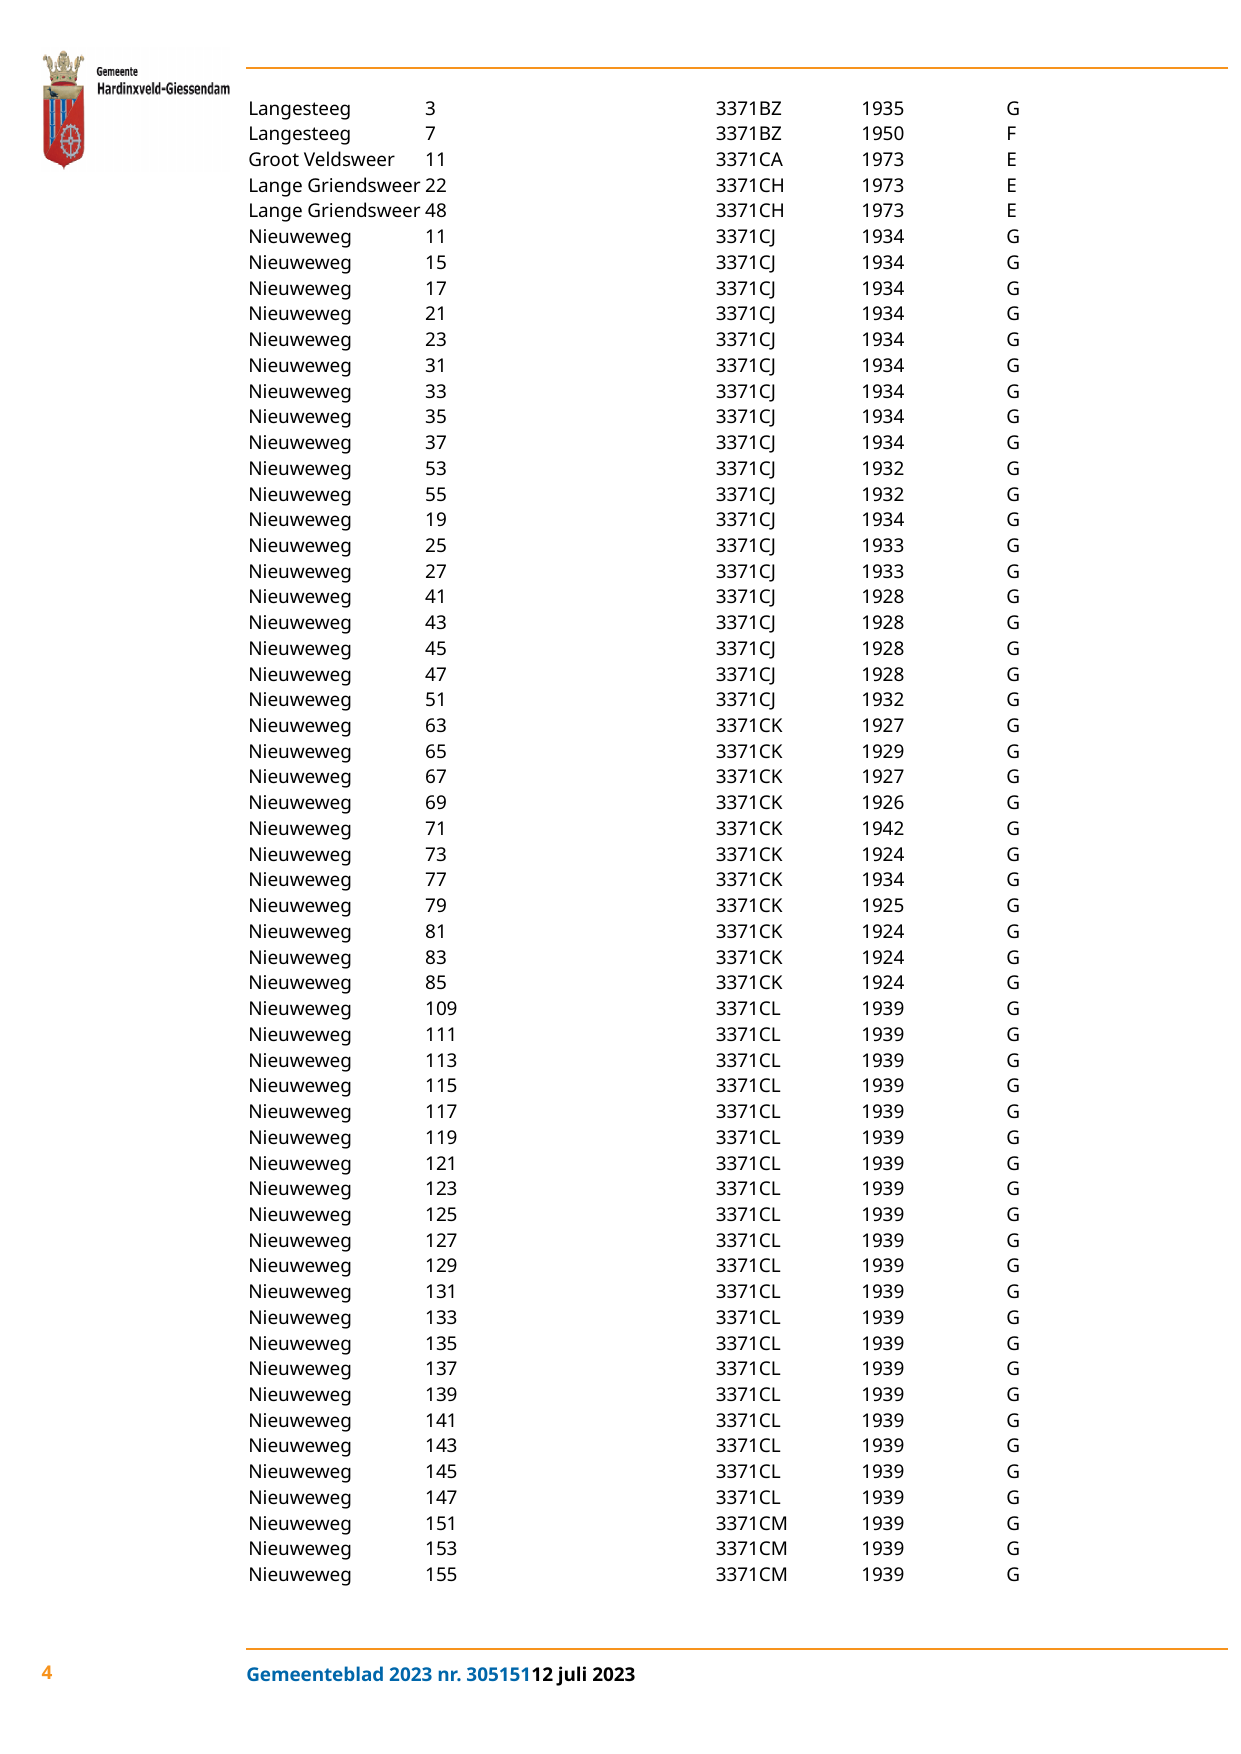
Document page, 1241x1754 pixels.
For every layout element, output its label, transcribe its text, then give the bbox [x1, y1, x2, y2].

table_cell 3371CM [716, 1510, 861, 1536]
table_cell [570, 1201, 716, 1227]
table_cell 3371CL [716, 1175, 861, 1201]
table_cell Nieuweweg [248, 1304, 425, 1330]
table_cell Groot Veldsweer [248, 146, 425, 172]
table_cell 109 [425, 995, 570, 1021]
table_cell [570, 1484, 716, 1510]
table_cell 51 [425, 687, 570, 712]
table_cell Lange Griendsweer [248, 198, 425, 223]
table_cell Nieuweweg [248, 661, 425, 687]
table_cell 3371CJ [716, 275, 861, 301]
table_cell 17 [425, 275, 570, 301]
table_cell 7 [425, 121, 570, 146]
table_cell Nieuweweg [248, 558, 425, 584]
table_cell 1939 [861, 1021, 1006, 1047]
table_cell Nieuweweg [248, 1510, 425, 1536]
table_cell Nieuweweg [248, 764, 425, 789]
table_cell 3371CL [716, 1356, 861, 1381]
table_cell Nieuweweg [248, 378, 425, 403]
table_cell 1939 [861, 995, 1006, 1021]
table_cell 71 [425, 815, 570, 841]
table_cell Nieuweweg [248, 249, 425, 275]
table_cell 1929 [861, 738, 1006, 764]
table_cell 3371CK [716, 867, 861, 892]
table_cell Nieuweweg [248, 1407, 425, 1433]
table_cell 31 [425, 352, 570, 378]
table_cell 3371CL [716, 1021, 861, 1047]
table_cell Nieuweweg [248, 1561, 425, 1587]
table_cell [570, 1021, 716, 1047]
table_cell 1924 [861, 970, 1006, 995]
table_cell 1939 [861, 1047, 1006, 1072]
table_cell [570, 841, 716, 867]
table_cell 1934 [861, 275, 1006, 301]
table_cell 3371CJ [716, 249, 861, 275]
table_cell [570, 249, 716, 275]
table_cell G [1006, 378, 1152, 403]
table_cell Nieuweweg [248, 301, 425, 326]
table_cell 35 [425, 404, 570, 429]
table_cell 1942 [861, 815, 1006, 841]
table_cell G [1006, 609, 1152, 635]
table_cell G [1006, 1047, 1152, 1072]
table_cell 1928 [861, 635, 1006, 661]
table_cell [570, 95, 716, 121]
table_cell Nieuweweg [248, 790, 425, 815]
table_cell 1973 [861, 198, 1006, 223]
table_cell Nieuweweg [248, 995, 425, 1021]
table_cell 3371CJ [716, 584, 861, 609]
table_cell G [1006, 352, 1152, 378]
table_cell 3371CJ [716, 404, 861, 429]
table_cell 25 [425, 532, 570, 558]
table_cell [570, 301, 716, 326]
table_cell [570, 764, 716, 789]
table_cell 1934 [861, 352, 1006, 378]
table_cell G [1006, 301, 1152, 326]
table_cell G [1006, 1201, 1152, 1227]
table_cell 1933 [861, 532, 1006, 558]
table_cell Nieuweweg [248, 1021, 425, 1047]
table_cell 3371CL [716, 1201, 861, 1227]
table_cell 79 [425, 893, 570, 918]
table_cell Langesteeg [248, 95, 425, 121]
table_cell [570, 1278, 716, 1304]
table_cell [570, 1356, 716, 1381]
table_cell 3371CJ [716, 455, 861, 481]
table_cell 43 [425, 609, 570, 635]
table_cell 45 [425, 635, 570, 661]
table_cell E [1006, 146, 1152, 172]
table_cell 3371CK [716, 841, 861, 867]
table_cell 127 [425, 1227, 570, 1253]
table_cell F [1006, 121, 1152, 146]
table_cell Langesteeg [248, 121, 425, 146]
table_cell Nieuweweg [248, 1073, 425, 1098]
table_cell [570, 1510, 716, 1536]
table_cell Nieuweweg [248, 1278, 425, 1304]
table_cell 23 [425, 326, 570, 352]
table_cell 3371CJ [716, 326, 861, 352]
table_cell Nieuweweg [248, 893, 425, 918]
table_cell 1939 [861, 1150, 1006, 1175]
table_cell 3371CL [716, 1407, 861, 1433]
table_cell 3371CH [716, 172, 861, 198]
table_cell G [1006, 558, 1152, 584]
table_cell G [1006, 1561, 1152, 1587]
table_cell Nieuweweg [248, 867, 425, 892]
table_cell [570, 815, 716, 841]
table_cell G [1006, 712, 1152, 738]
table_cell 3371BZ [716, 95, 861, 121]
table_cell 3371CJ [716, 609, 861, 635]
table_cell 55 [425, 481, 570, 506]
table_cell G [1006, 1304, 1152, 1330]
table_cell 3371CL [716, 1047, 861, 1072]
table_cell Nieuweweg [248, 1150, 425, 1175]
table_cell Nieuweweg [248, 481, 425, 506]
table_cell G [1006, 1098, 1152, 1124]
table_cell Nieuweweg [248, 506, 425, 532]
table_cell 1934 [861, 378, 1006, 403]
table_cell 41 [425, 584, 570, 609]
table_cell 81 [425, 918, 570, 944]
table_cell G [1006, 455, 1152, 481]
table_cell [570, 944, 716, 969]
table_cell 1928 [861, 609, 1006, 635]
table_cell [570, 1381, 716, 1407]
table_cell [570, 1433, 716, 1458]
table_cell Nieuweweg [248, 1484, 425, 1510]
table_cell 1939 [861, 1561, 1006, 1587]
table_cell 1939 [861, 1098, 1006, 1124]
table_cell [570, 429, 716, 455]
table_cell 123 [425, 1175, 570, 1201]
table_cell G [1006, 918, 1152, 944]
table_cell 115 [425, 1073, 570, 1098]
table_cell 1939 [861, 1175, 1006, 1201]
table_cell 85 [425, 970, 570, 995]
table_cell 1939 [861, 1381, 1006, 1407]
table_cell [570, 378, 716, 403]
table_cell 48 [425, 198, 570, 223]
table_cell 131 [425, 1278, 570, 1304]
table_cell E [1006, 198, 1152, 223]
table_cell Nieuweweg [248, 429, 425, 455]
table_cell 22 [425, 172, 570, 198]
table_cell 119 [425, 1124, 570, 1150]
table_cell 3371CJ [716, 558, 861, 584]
table_cell 15 [425, 249, 570, 275]
table_cell 1924 [861, 944, 1006, 969]
table_cell 1932 [861, 687, 1006, 712]
table_cell G [1006, 95, 1152, 121]
table_cell G [1006, 584, 1152, 609]
table_cell Nieuweweg [248, 1175, 425, 1201]
table_cell [570, 121, 716, 146]
table_cell Nieuweweg [248, 1381, 425, 1407]
table_cell G [1006, 661, 1152, 687]
table_cell 1939 [861, 1124, 1006, 1150]
table_cell Nieuweweg [248, 352, 425, 378]
table_cell G [1006, 224, 1152, 249]
table_cell 3371CK [716, 944, 861, 969]
table_cell G [1006, 944, 1152, 969]
table_cell 111 [425, 1021, 570, 1047]
table_cell 135 [425, 1330, 570, 1356]
table_cell G [1006, 1381, 1152, 1407]
table_cell 1934 [861, 326, 1006, 352]
table_cell 1973 [861, 172, 1006, 198]
table_cell [570, 1073, 716, 1098]
table_cell 117 [425, 1098, 570, 1124]
table_cell 1939 [861, 1433, 1006, 1458]
table_cell Nieuweweg [248, 815, 425, 841]
table_cell G [1006, 1278, 1152, 1304]
table_cell Nieuweweg [248, 918, 425, 944]
table_cell [570, 712, 716, 738]
table_cell [570, 481, 716, 506]
table_cell 3371CJ [716, 224, 861, 249]
table_cell 1939 [861, 1536, 1006, 1561]
table_cell Nieuweweg [248, 404, 425, 429]
table_cell G [1006, 790, 1152, 815]
table_cell [570, 404, 716, 429]
table_cell [570, 506, 716, 532]
table_cell [570, 326, 716, 352]
table_cell 1932 [861, 455, 1006, 481]
table_cell G [1006, 1330, 1152, 1356]
table_cell 65 [425, 738, 570, 764]
table_cell [570, 352, 716, 378]
table_cell [570, 198, 716, 223]
table_cell G [1006, 1021, 1152, 1047]
table_cell 3371CJ [716, 481, 861, 506]
table_cell 27 [425, 558, 570, 584]
table_cell 3371CA [716, 146, 861, 172]
table_cell 3371CL [716, 1433, 861, 1458]
table_cell 143 [425, 1433, 570, 1458]
table_cell 1939 [861, 1330, 1006, 1356]
table_cell [570, 172, 716, 198]
table_cell [570, 224, 716, 249]
table_cell 3371CL [716, 1484, 861, 1510]
table_cell 139 [425, 1381, 570, 1407]
table_cell 3371CL [716, 1227, 861, 1253]
table_cell 1932 [861, 481, 1006, 506]
table_cell 69 [425, 790, 570, 815]
table_cell 3371CJ [716, 661, 861, 687]
table_cell 3371CJ [716, 429, 861, 455]
table_cell G [1006, 326, 1152, 352]
table_cell 1934 [861, 224, 1006, 249]
table_cell 53 [425, 455, 570, 481]
table_cell Nieuweweg [248, 738, 425, 764]
table_cell 33 [425, 378, 570, 403]
table_cell 3371CL [716, 1124, 861, 1150]
table_cell 1939 [861, 1459, 1006, 1484]
table_cell G [1006, 1510, 1152, 1536]
table_cell [570, 455, 716, 481]
table_cell Nieuweweg [248, 712, 425, 738]
table_cell G [1006, 1433, 1152, 1458]
table_cell Nieuweweg [248, 944, 425, 969]
table_cell 19 [425, 506, 570, 532]
table_cell 63 [425, 712, 570, 738]
table_cell Nieuweweg [248, 1124, 425, 1150]
table_cell [570, 1175, 716, 1201]
table_cell 147 [425, 1484, 570, 1510]
table_cell 1939 [861, 1201, 1006, 1227]
table_cell 1926 [861, 790, 1006, 815]
table_cell 1939 [861, 1073, 1006, 1098]
table_cell 3371CJ [716, 506, 861, 532]
table_cell 153 [425, 1536, 570, 1561]
table_cell Nieuweweg [248, 635, 425, 661]
table_cell 141 [425, 1407, 570, 1433]
table_cell G [1006, 1459, 1152, 1484]
table_cell G [1006, 1175, 1152, 1201]
table_cell 155 [425, 1561, 570, 1587]
table_cell G [1006, 1536, 1152, 1561]
table_cell 1934 [861, 404, 1006, 429]
table_cell [570, 1407, 716, 1433]
table_cell 129 [425, 1253, 570, 1278]
table_cell 3371CL [716, 1098, 861, 1124]
table_cell Nieuweweg [248, 326, 425, 352]
table_cell [570, 1227, 716, 1253]
table_cell [570, 1124, 716, 1150]
table_cell [570, 893, 716, 918]
table_cell 3371CJ [716, 301, 861, 326]
table_cell G [1006, 893, 1152, 918]
table_cell 1924 [861, 918, 1006, 944]
table_cell 77 [425, 867, 570, 892]
table_cell [570, 1304, 716, 1330]
table_cell 1939 [861, 1227, 1006, 1253]
table_cell 1973 [861, 146, 1006, 172]
table_cell 1927 [861, 712, 1006, 738]
table_cell 3371CL [716, 1381, 861, 1407]
table_cell [570, 558, 716, 584]
table_cell [570, 635, 716, 661]
table_cell Nieuweweg [248, 1047, 425, 1072]
table_cell 1934 [861, 506, 1006, 532]
table_cell 3371CK [716, 918, 861, 944]
table_cell G [1006, 1124, 1152, 1150]
table_cell 3371CL [716, 1253, 861, 1278]
table_cell [570, 1330, 716, 1356]
table_cell 1939 [861, 1484, 1006, 1510]
table_cell 3371CK [716, 738, 861, 764]
table_cell 125 [425, 1201, 570, 1227]
table_cell 3371CL [716, 1278, 861, 1304]
table_cell 3371CJ [716, 378, 861, 403]
table_cell [570, 1150, 716, 1175]
table_cell 1933 [861, 558, 1006, 584]
table_cell [570, 867, 716, 892]
table_cell [570, 790, 716, 815]
table_cell G [1006, 867, 1152, 892]
table_cell 83 [425, 944, 570, 969]
table_cell Nieuweweg [248, 1356, 425, 1381]
table_cell [570, 1561, 716, 1587]
table_cell [570, 918, 716, 944]
table_cell [570, 970, 716, 995]
table_cell [570, 995, 716, 1021]
table_cell G [1006, 1227, 1152, 1253]
table_cell 3371CK [716, 815, 861, 841]
table_cell G [1006, 841, 1152, 867]
table_cell [570, 661, 716, 687]
table_cell G [1006, 404, 1152, 429]
table_cell 1939 [861, 1510, 1006, 1536]
table_cell 3371CM [716, 1536, 861, 1561]
table_cell 3371CJ [716, 687, 861, 712]
table_cell 3371CL [716, 1330, 861, 1356]
table_cell 3371BZ [716, 121, 861, 146]
picture [41, 47, 231, 172]
table_cell 1939 [861, 1356, 1006, 1381]
table_cell 3371CK [716, 893, 861, 918]
table_cell 47 [425, 661, 570, 687]
table_cell 3371CH [716, 198, 861, 223]
table_cell 3371CJ [716, 635, 861, 661]
table_cell Lange Griendsweer [248, 172, 425, 198]
table_cell 1924 [861, 841, 1006, 867]
table_cell [570, 609, 716, 635]
table_cell [570, 1098, 716, 1124]
table_cell 3371CL [716, 1459, 861, 1484]
table_cell Nieuweweg [248, 1433, 425, 1458]
table_cell 3371CK [716, 764, 861, 789]
table_cell 3371CL [716, 1073, 861, 1098]
table_cell [570, 1536, 716, 1561]
table_cell G [1006, 1484, 1152, 1510]
table_cell Nieuweweg [248, 841, 425, 867]
table_cell G [1006, 970, 1152, 995]
table_cell G [1006, 738, 1152, 764]
table_cell 3371CJ [716, 352, 861, 378]
table_cell 1925 [861, 893, 1006, 918]
table_cell 1934 [861, 429, 1006, 455]
table_cell 1928 [861, 661, 1006, 687]
table_cell G [1006, 1253, 1152, 1278]
table_cell E [1006, 172, 1152, 198]
table_cell 1927 [861, 764, 1006, 789]
table_cell 3371CK [716, 790, 861, 815]
table_cell 1939 [861, 1407, 1006, 1433]
table_cell Nieuweweg [248, 584, 425, 609]
table_cell Nieuweweg [248, 970, 425, 995]
table_cell G [1006, 764, 1152, 789]
table_cell 3371CJ [716, 532, 861, 558]
table_cell G [1006, 429, 1152, 455]
table_cell 3371CM [716, 1561, 861, 1587]
table_cell Nieuweweg [248, 609, 425, 635]
table_cell 11 [425, 146, 570, 172]
table_cell 137 [425, 1356, 570, 1381]
table_cell Nieuweweg [248, 1098, 425, 1124]
table_cell [570, 687, 716, 712]
table_cell G [1006, 815, 1152, 841]
table_cell 3371CL [716, 1304, 861, 1330]
table_cell 1939 [861, 1304, 1006, 1330]
table_cell 151 [425, 1510, 570, 1536]
table_cell 113 [425, 1047, 570, 1072]
table_cell Nieuweweg [248, 224, 425, 249]
table_cell [570, 738, 716, 764]
table_cell [570, 275, 716, 301]
table_cell Nieuweweg [248, 1536, 425, 1561]
table_cell [570, 532, 716, 558]
table_cell [570, 584, 716, 609]
table_cell 1934 [861, 249, 1006, 275]
table_cell G [1006, 249, 1152, 275]
table_cell 145 [425, 1459, 570, 1484]
table_cell 3371CL [716, 995, 861, 1021]
table_cell G [1006, 1150, 1152, 1175]
table_cell G [1006, 635, 1152, 661]
table_cell 73 [425, 841, 570, 867]
table_cell 1928 [861, 584, 1006, 609]
table_cell Nieuweweg [248, 687, 425, 712]
table_cell 21 [425, 301, 570, 326]
table_cell [570, 1047, 716, 1072]
table_cell Nieuweweg [248, 532, 425, 558]
table_cell [570, 1253, 716, 1278]
table_cell G [1006, 1407, 1152, 1433]
table_cell Nieuweweg [248, 1253, 425, 1278]
table_cell 67 [425, 764, 570, 789]
table_cell Nieuweweg [248, 1459, 425, 1484]
table_cell 3 [425, 95, 570, 121]
table_cell 37 [425, 429, 570, 455]
table_cell 1934 [861, 867, 1006, 892]
table_cell 3371CK [716, 712, 861, 738]
table_cell G [1006, 1356, 1152, 1381]
table_cell G [1006, 532, 1152, 558]
table_cell 1934 [861, 301, 1006, 326]
table_cell Nieuweweg [248, 275, 425, 301]
table_cell Nieuweweg [248, 1201, 425, 1227]
table_cell 1950 [861, 121, 1006, 146]
table_cell G [1006, 687, 1152, 712]
table_cell Nieuweweg [248, 1227, 425, 1253]
table_cell 1935 [861, 95, 1006, 121]
table_cell 121 [425, 1150, 570, 1175]
table_cell G [1006, 275, 1152, 301]
table_cell [570, 1459, 716, 1484]
table_cell Nieuweweg [248, 1330, 425, 1356]
table_cell 3371CL [716, 1150, 861, 1175]
table_cell G [1006, 995, 1152, 1021]
table_cell G [1006, 1073, 1152, 1098]
table_cell 3371CK [716, 970, 861, 995]
table_cell G [1006, 506, 1152, 532]
table_cell 133 [425, 1304, 570, 1330]
table_cell 1939 [861, 1278, 1006, 1304]
table_cell [570, 146, 716, 172]
table_cell 1939 [861, 1253, 1006, 1278]
table_cell Nieuweweg [248, 455, 425, 481]
table_cell 11 [425, 224, 570, 249]
table_cell G [1006, 481, 1152, 506]
